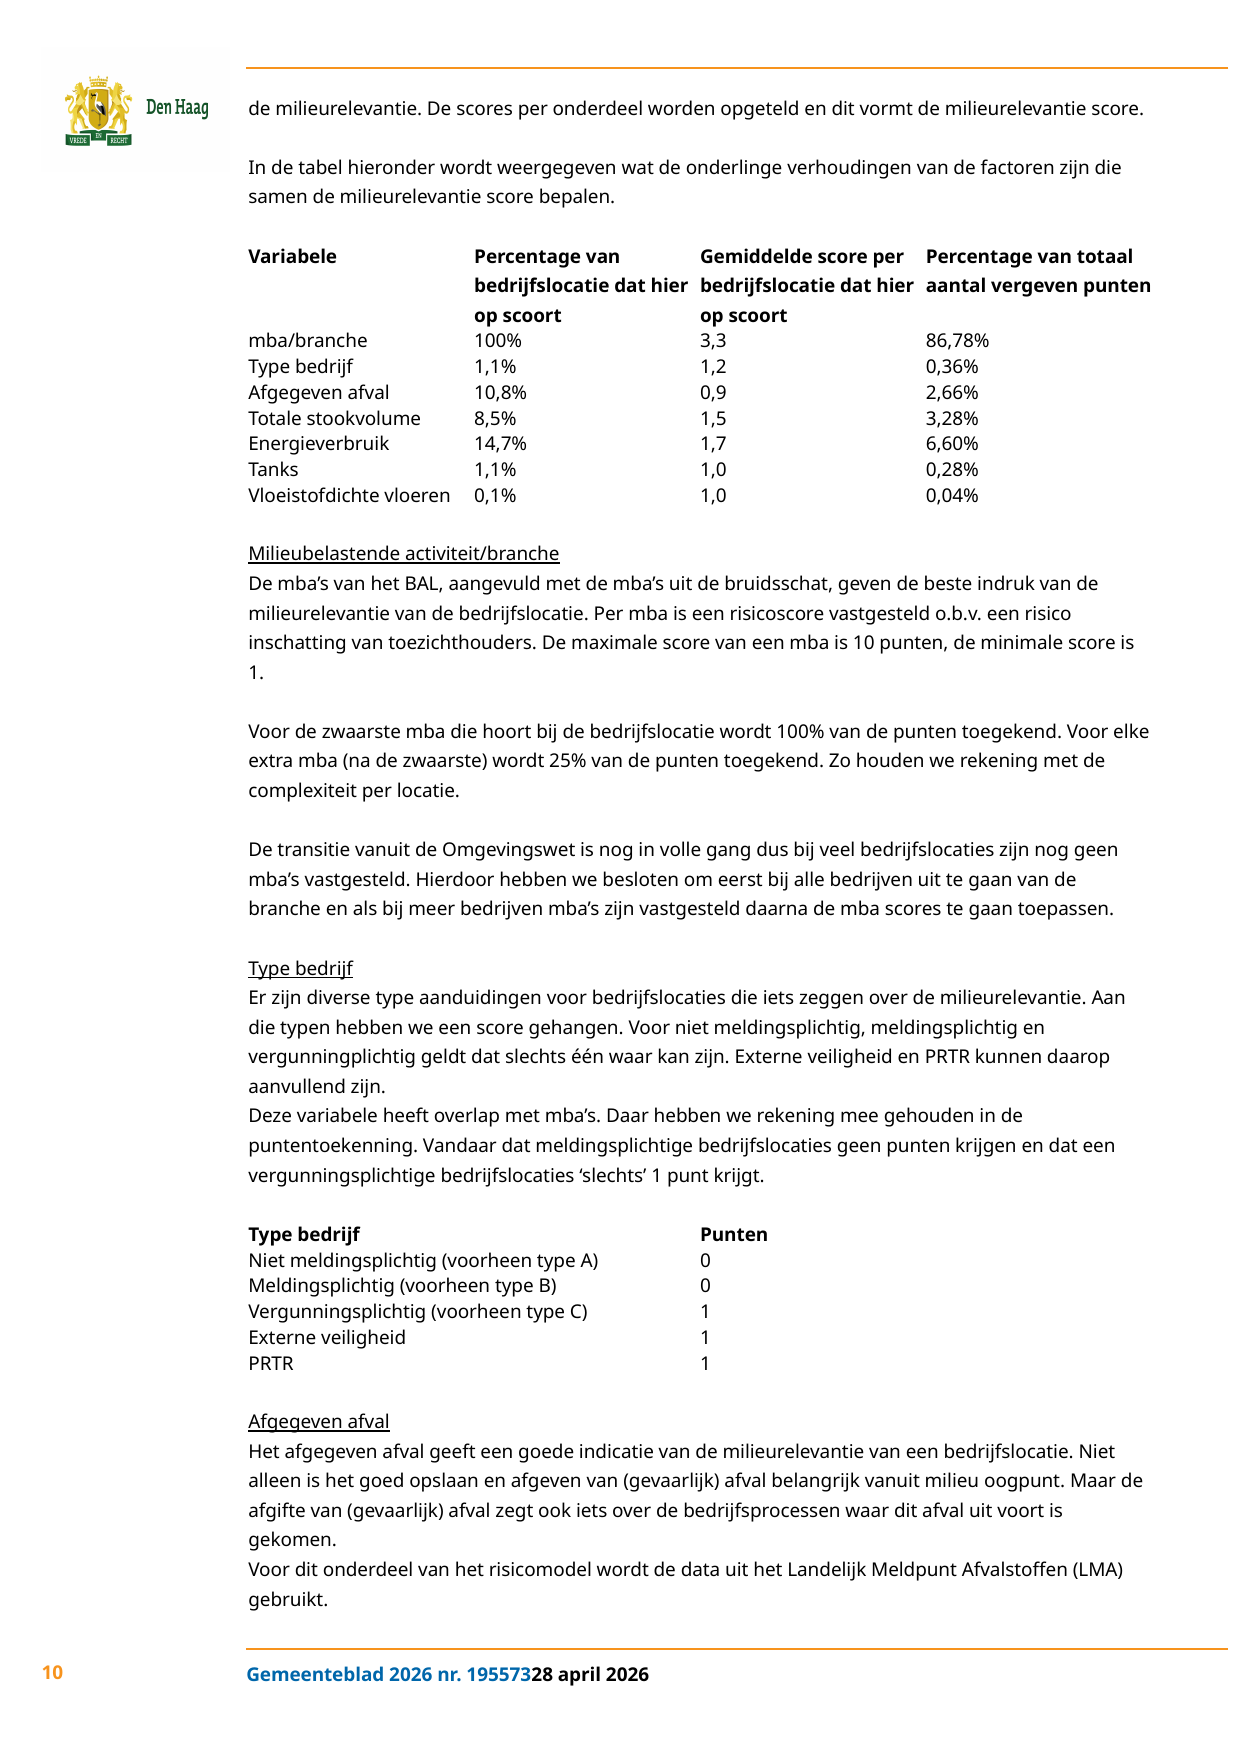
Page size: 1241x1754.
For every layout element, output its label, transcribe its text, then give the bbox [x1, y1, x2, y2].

text De transitie vanuit de Omgevingswet is nog in volle gang dus bij veel bedrijfslocaties zijn nog geen mba’s vastgesteld. Hierdoor hebben we besloten om eerst bij alle bedrijven uit te gaan van de branche en als bij meer bedrijven mba’s zijn vastgesteld daarna de mba scores te gaan toepassen. [248, 836, 1152, 921]
table_header Punten [700, 1221, 1152, 1247]
text Voor de zwaarste mba die hoort bij de bedrijfslocatie wordt 100% van de punten toegekend. Voor elke extra mba (na de zwaarste) wordt 25% van de punten toegekend. Zo houden we rekening met de complexiteit per locatie. [248, 718, 1152, 803]
table_cell Totale stookvolume [248, 405, 474, 431]
table_cell 0 [700, 1273, 1152, 1298]
table_header Gemiddelde score per bedrijfslocatie dat hier op scoort [700, 243, 926, 328]
table_cell 1 [700, 1298, 1152, 1324]
table_cell Vergunningsplichtig (voorheen type C) [248, 1298, 700, 1324]
table_header Type bedrijf [248, 1221, 700, 1247]
text Het afgegeven afval geeft een goede indicatie van de milieurelevantie van een bedrijfslocatie. Niet alleen is het goed opslaan en afgeven van (gevaarlijk) afval belangrijk vanuit milieu oogpunt. Maar de afgifte van (gevaarlijk) afval zegt ook iets over de bedrijfsprocessen waar dit afval uit voort is gekomen. [248, 1438, 1152, 1552]
text Type bedrijf [248, 955, 1152, 981]
table_cell 1,1% [474, 456, 700, 482]
table_cell 1,1% [474, 354, 700, 379]
picture [41, 47, 231, 172]
table_cell 1,7 [700, 431, 926, 456]
table_cell 2,66% [926, 379, 1152, 405]
table_header Percentage van bedrijfslocatie dat hier op scoort [474, 243, 700, 328]
table_cell mba/branche [248, 328, 474, 353]
text Voor dit onderdeel van het risicomodel wordt de data uit het Landelijk Meldpunt Afvalstoffen (LMA) gebruikt. [248, 1556, 1152, 1612]
table_cell Type bedrijf [248, 354, 474, 379]
table_cell 0,28% [926, 456, 1152, 482]
table_cell 1,0 [700, 482, 926, 508]
table_cell Afgegeven afval [248, 379, 474, 405]
table_header Variabele [248, 243, 474, 328]
table_cell 0,1% [474, 482, 700, 508]
table_cell 100% [474, 328, 700, 353]
table_cell Niet meldingsplichtig (voorheen type A) [248, 1247, 700, 1273]
table_header Percentage van totaal aantal vergeven punten [926, 243, 1152, 328]
table_cell Vloeistofdichte vloeren [248, 482, 474, 508]
table_cell 0,04% [926, 482, 1152, 508]
table_cell 3,28% [926, 405, 1152, 431]
text Afgegeven afval [248, 1408, 1152, 1434]
table_cell 3,3 [700, 328, 926, 353]
table_cell 0,9 [700, 379, 926, 405]
table_cell 6,60% [926, 431, 1152, 456]
text Milieubelastende activiteit/branche [248, 541, 1152, 566]
table_cell 86,78% [926, 328, 1152, 353]
table_cell 8,5% [474, 405, 700, 431]
table_cell 1,2 [700, 354, 926, 379]
table_cell 14,7% [474, 431, 700, 456]
table_cell Energieverbruik [248, 431, 474, 456]
table_cell 1 [700, 1350, 1152, 1376]
table_cell 1,0 [700, 456, 926, 482]
text In de tabel hieronder wordt weergegeven wat de onderlinge verhoudingen van de factoren zijn die samen de milieurelevantie score bepalen. [248, 154, 1152, 209]
table_cell 0,36% [926, 354, 1152, 379]
table_cell PRTR [248, 1350, 700, 1376]
table_cell Meldingsplichtig (voorheen type B) [248, 1273, 700, 1298]
text de milieurelevantie. De scores per onderdeel worden opgeteld en dit vormt de milieurelevantie score. [248, 95, 1152, 121]
text Deze variabele heeft overlap met mba’s. Daar hebben we rekening mee gehouden in de puntentoekenning. Vandaar dat meldingsplichtige bedrijfslocaties geen punten krijgen en dat een vergunningsplichtige bedrijfslocaties ‘slechts’ 1 punt krijgt. [248, 1103, 1152, 1188]
table_cell Externe veiligheid [248, 1324, 700, 1350]
text De mba’s van het BAL, aangevuld met de mba’s uit de bruidsschat, geven de beste indruk van de milieurelevantie van de bedrijfslocatie. Per mba is een risicoscore vastgesteld o.b.v. een risico inschatting van toezichthouders. De maximale score van een mba is 10 punten, de minimale score is 1. [248, 570, 1152, 685]
table_cell 0 [700, 1247, 1152, 1273]
table_cell 1 [700, 1324, 1152, 1350]
text Er zijn diverse type aanduidingen voor bedrijfslocaties die iets zeggen over de milieurelevantie. Aan die typen hebben we een score gehangen. Voor niet meldingsplichtig, meldingsplichtig en vergunningplichtig geldt dat slechts één waar kan zijn. Externe veiligheid en PRTR kunnen daarop aanvullend zijn. [248, 984, 1152, 1099]
table_cell 1,5 [700, 405, 926, 431]
table_cell Tanks [248, 456, 474, 482]
table_cell 10,8% [474, 379, 700, 405]
